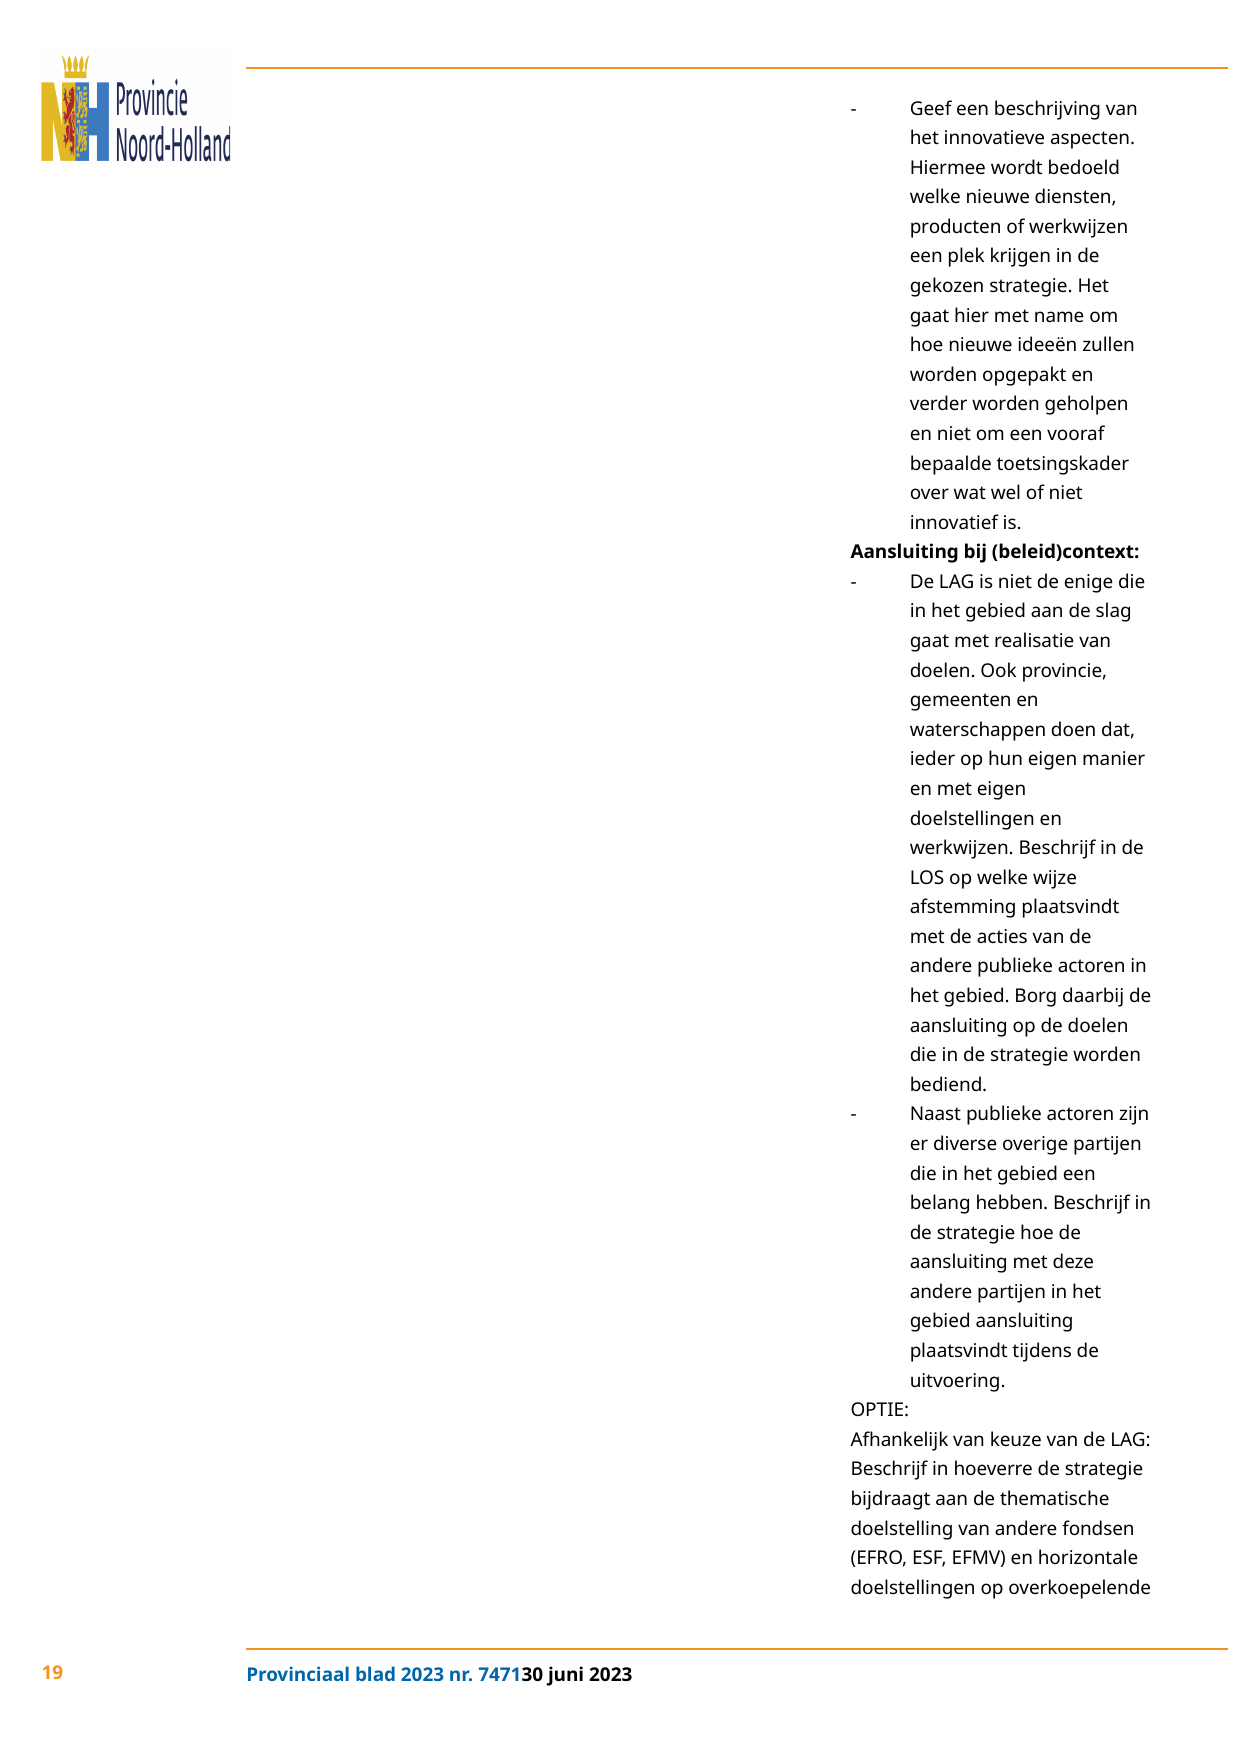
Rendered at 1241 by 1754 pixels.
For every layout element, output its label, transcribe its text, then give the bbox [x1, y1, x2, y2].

table_cell [549, 95, 850, 1600]
table_cell Geef een beschrijving van het innovatieve aspecten. Hiermee wordt bedoeld welke nieuwe diensten, producten of werkwijzen een plek krijgen in de gekozen strategie. Het gaat hier met name om hoe nieuwe ideeën zullen worden opgepakt en verder worden geholpen en niet om een vooraf bepaalde toetsingskader over wat wel of niet innovatief is. Aansluiting bij (beleid)context: De LAG is niet de enige die in het gebied aan de slag gaat met realisatie van doelen. Ook provincie, gemeenten en waterschappen doen dat, ieder op hun eigen manier en met eigen doelstellingen en werkwijzen. Beschrijf in de LOS op welke wijze afstemming plaatsvindt met de acties van de andere publieke actoren in het gebied. Borg daarbij de aansluiting op de doelen die in de strategie worden bediend. Naast publieke actoren zijn er diverse overige partijen die in het gebied een belang hebben. Beschrijf in de strategie hoe de aansluiting met deze andere partijen in het gebied aansluiting plaatsvindt tijdens de uitvoering. OPTIE: Afhankelijk van keuze van de LAG: Beschrijf in hoeverre de strategie bijdraagt aan de thematische doelstelling van andere fondsen (EFRO, ESF, EFMV) en horizontale doelstellingen op overkoepelende [850, 95, 1152, 1600]
picture [41, 47, 231, 172]
table_cell [248, 95, 549, 1600]
